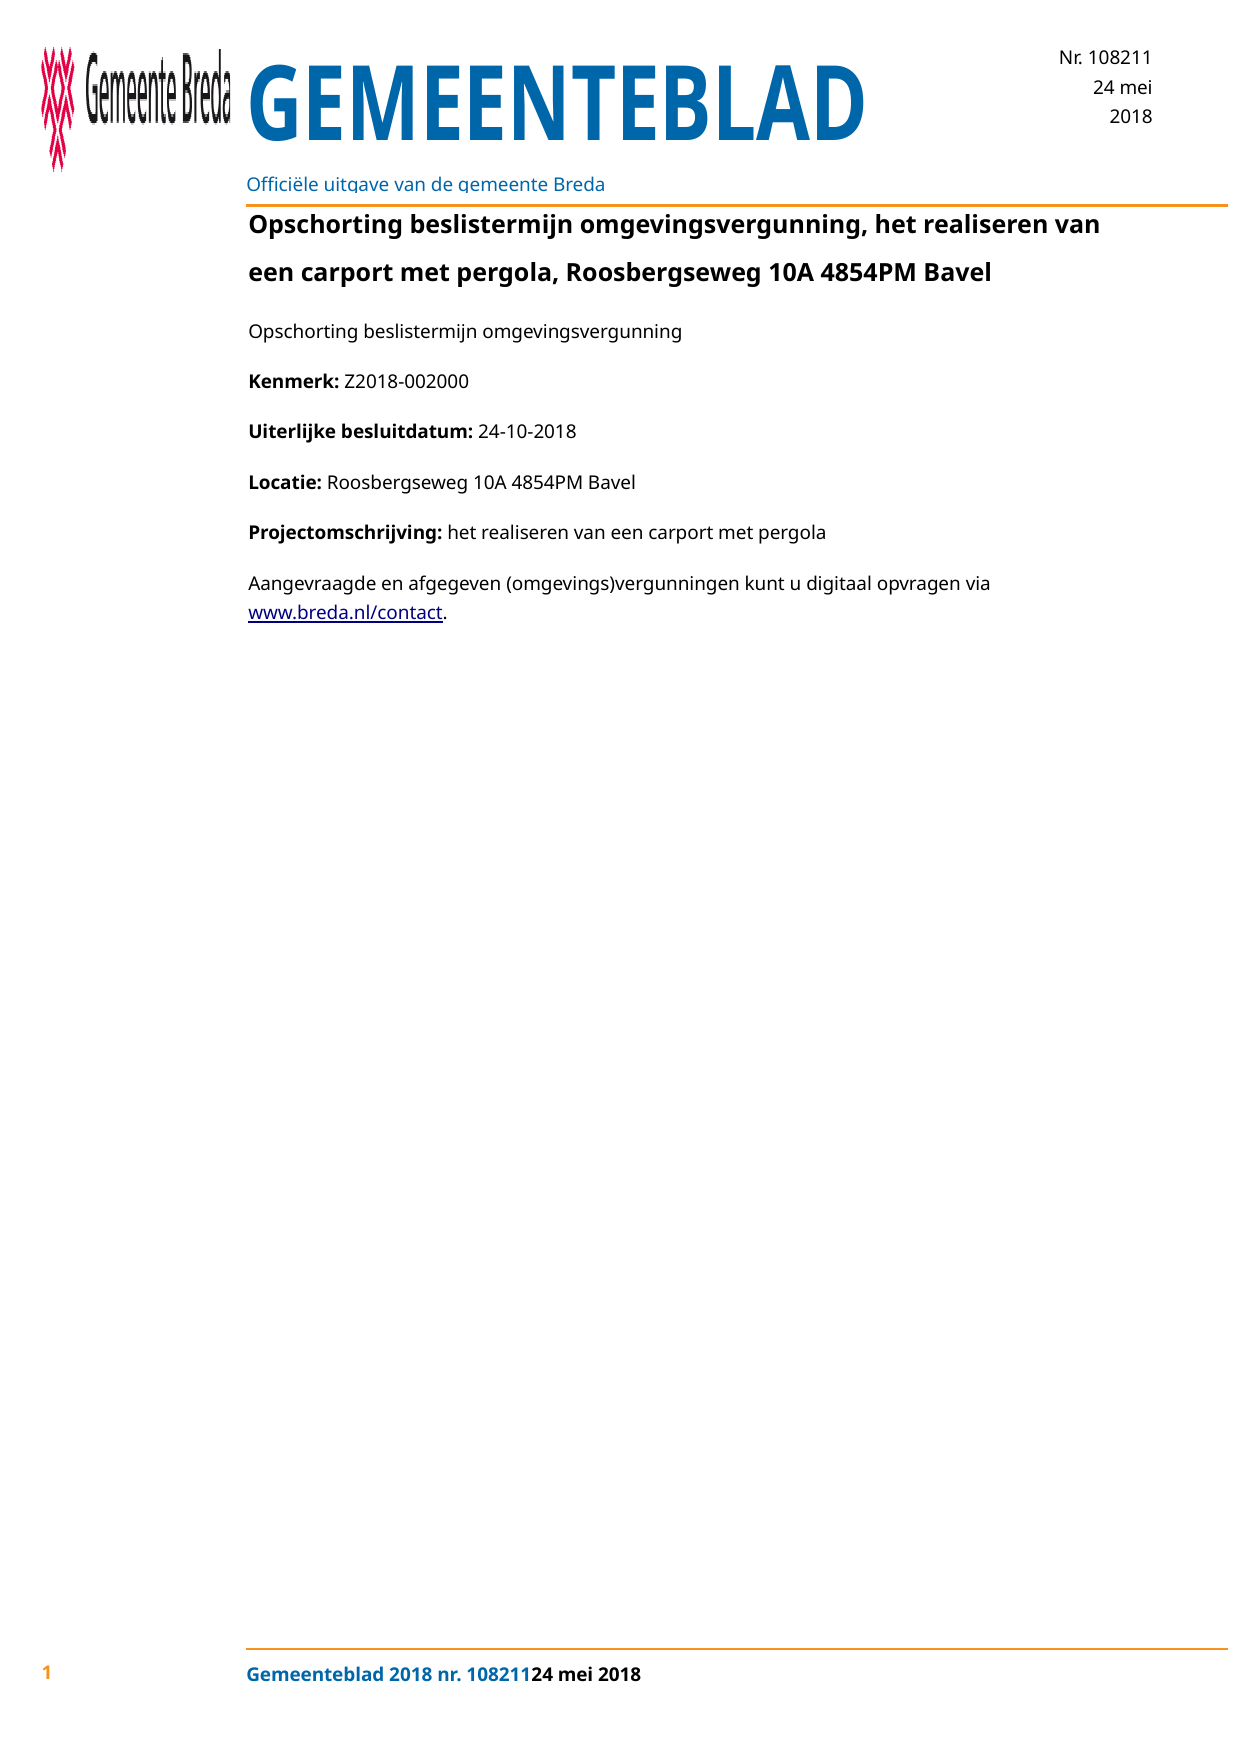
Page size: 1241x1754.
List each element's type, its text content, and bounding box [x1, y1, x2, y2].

text Kenmerk: Z2018-002000 [248, 368, 1152, 394]
text Uiterlijke besluitdatum: 24-10-2018 [248, 419, 1152, 444]
text Locatie: Roosbergseweg 10A 4854PM Bavel [248, 469, 1152, 495]
text Opschorting beslistermijn omgevingsvergunning, het realiseren van een carport met pergola, Roosbergseweg 10A 4854PM Bavel [248, 207, 1152, 288]
text Projectomschrijving: het realiseren van een carport met pergola [248, 519, 1152, 545]
picture [41, 47, 231, 172]
text Opschorting beslistermijn omgevingsvergunning [248, 318, 1152, 344]
text Aangevraagde en afgegeven (omgevings)vergunningen kunt u digitaal opvragen via www.breda.nl/contact. [248, 570, 1152, 625]
